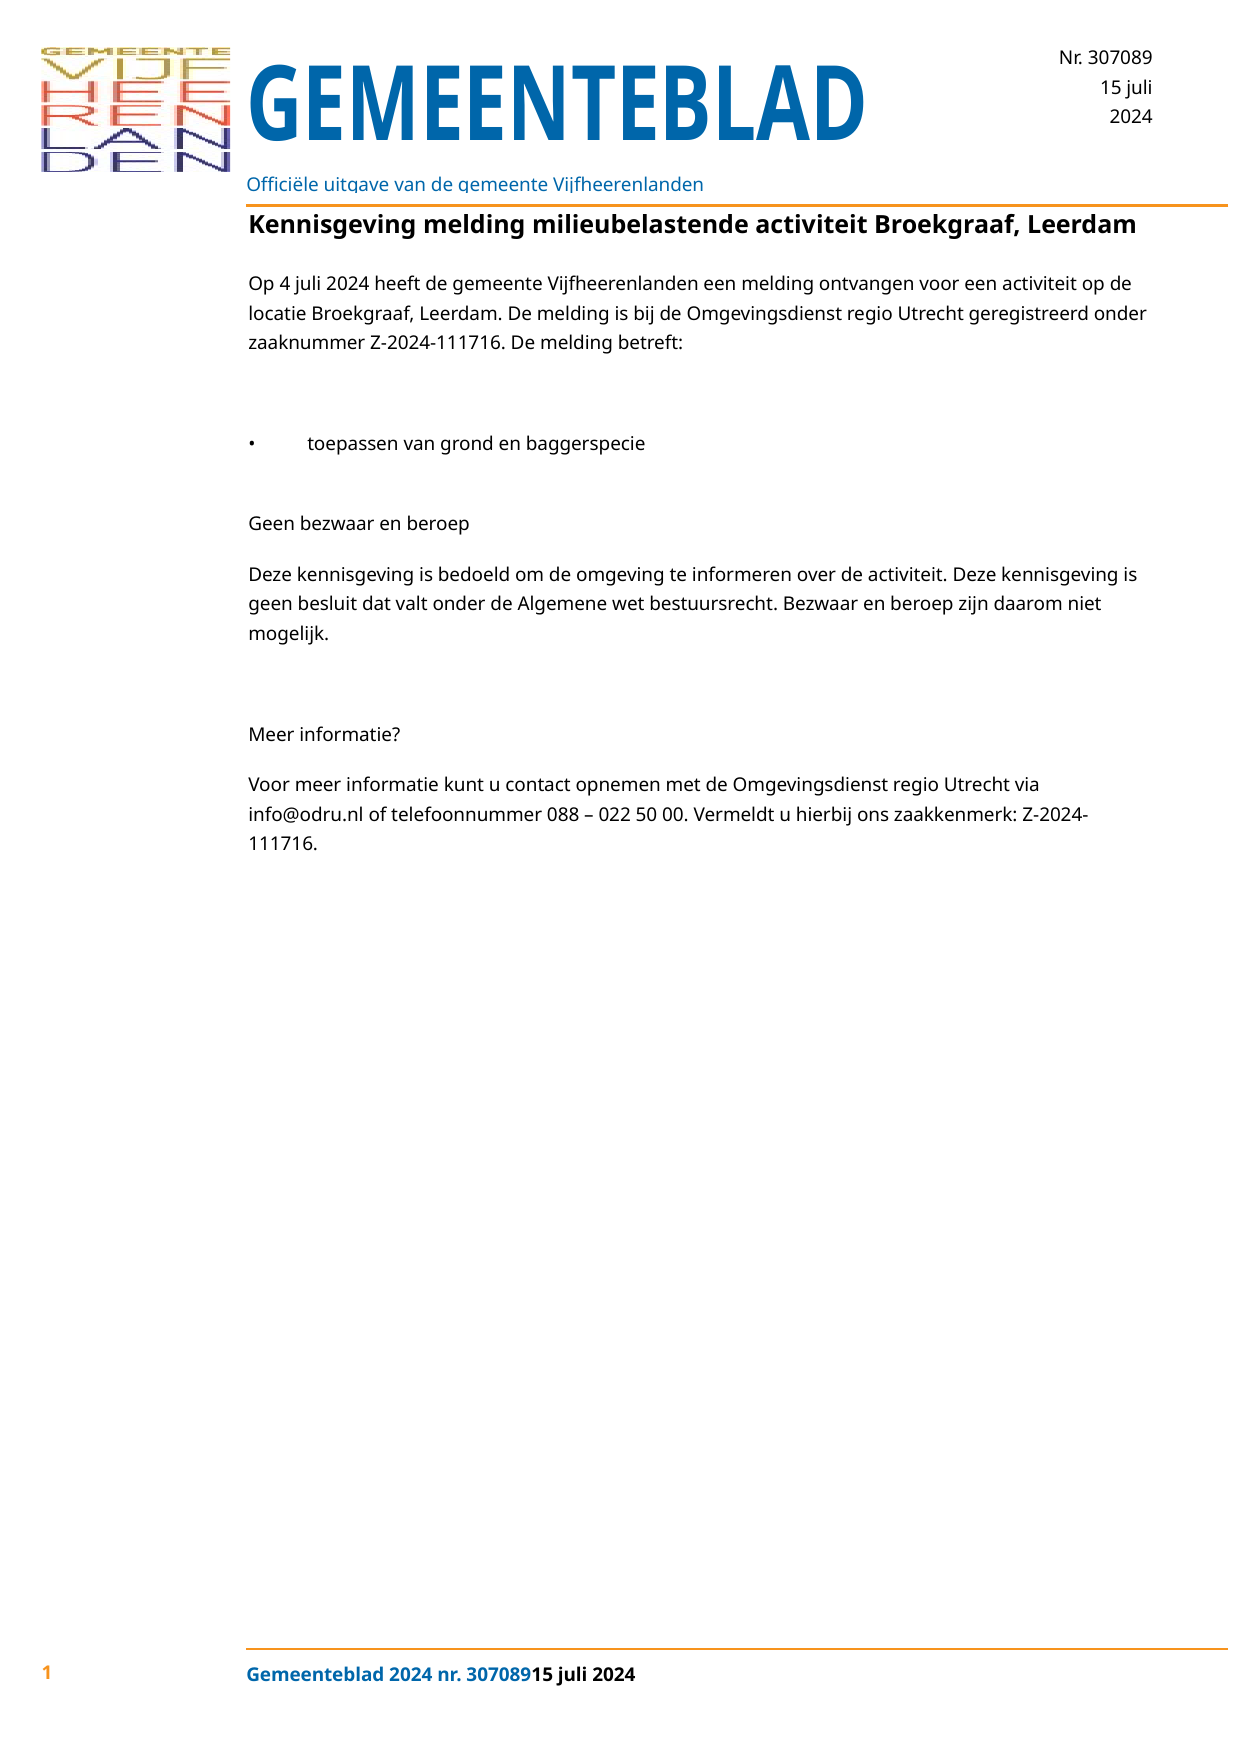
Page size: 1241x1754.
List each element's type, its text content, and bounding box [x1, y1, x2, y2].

text Deze kennisgeving is bedoeld om de omgeving te informeren over de activiteit. Deze kennisgeving is geen besluit dat valt onder de Algemene wet bestuursrecht. Bezwaar en beroep zijn daarom niet mogelijk. [248, 561, 1152, 646]
text Kennisgeving melding milieubelastende activiteit Broekgraaf, Leerdam [248, 207, 1152, 241]
text Op 4 juli 2024 heeft de gemeente Vijfheerenlanden een melding ontvangen voor een activiteit op de locatie Broekgraaf, Leerdam. De melding is bij de Omgevingsdienst regio Utrecht geregistreerd onder zaaknummer Z-2024-111716. De melding betreft: [248, 270, 1152, 355]
text Geen bezwaar en beroep [248, 510, 1152, 536]
text Meer informatie? [248, 721, 1152, 746]
picture [41, 47, 231, 172]
list toepassen van grond en baggerspecie [248, 430, 1152, 456]
text Voor meer informatie kunt u contact opnemen met de Omgevingsdienst regio Utrecht via info@odru.nl of telefoonnummer 088 – 022 50 00. Vermeldt u hierbij ons zaakkenmerk: Z-2024-111716. [248, 771, 1152, 856]
